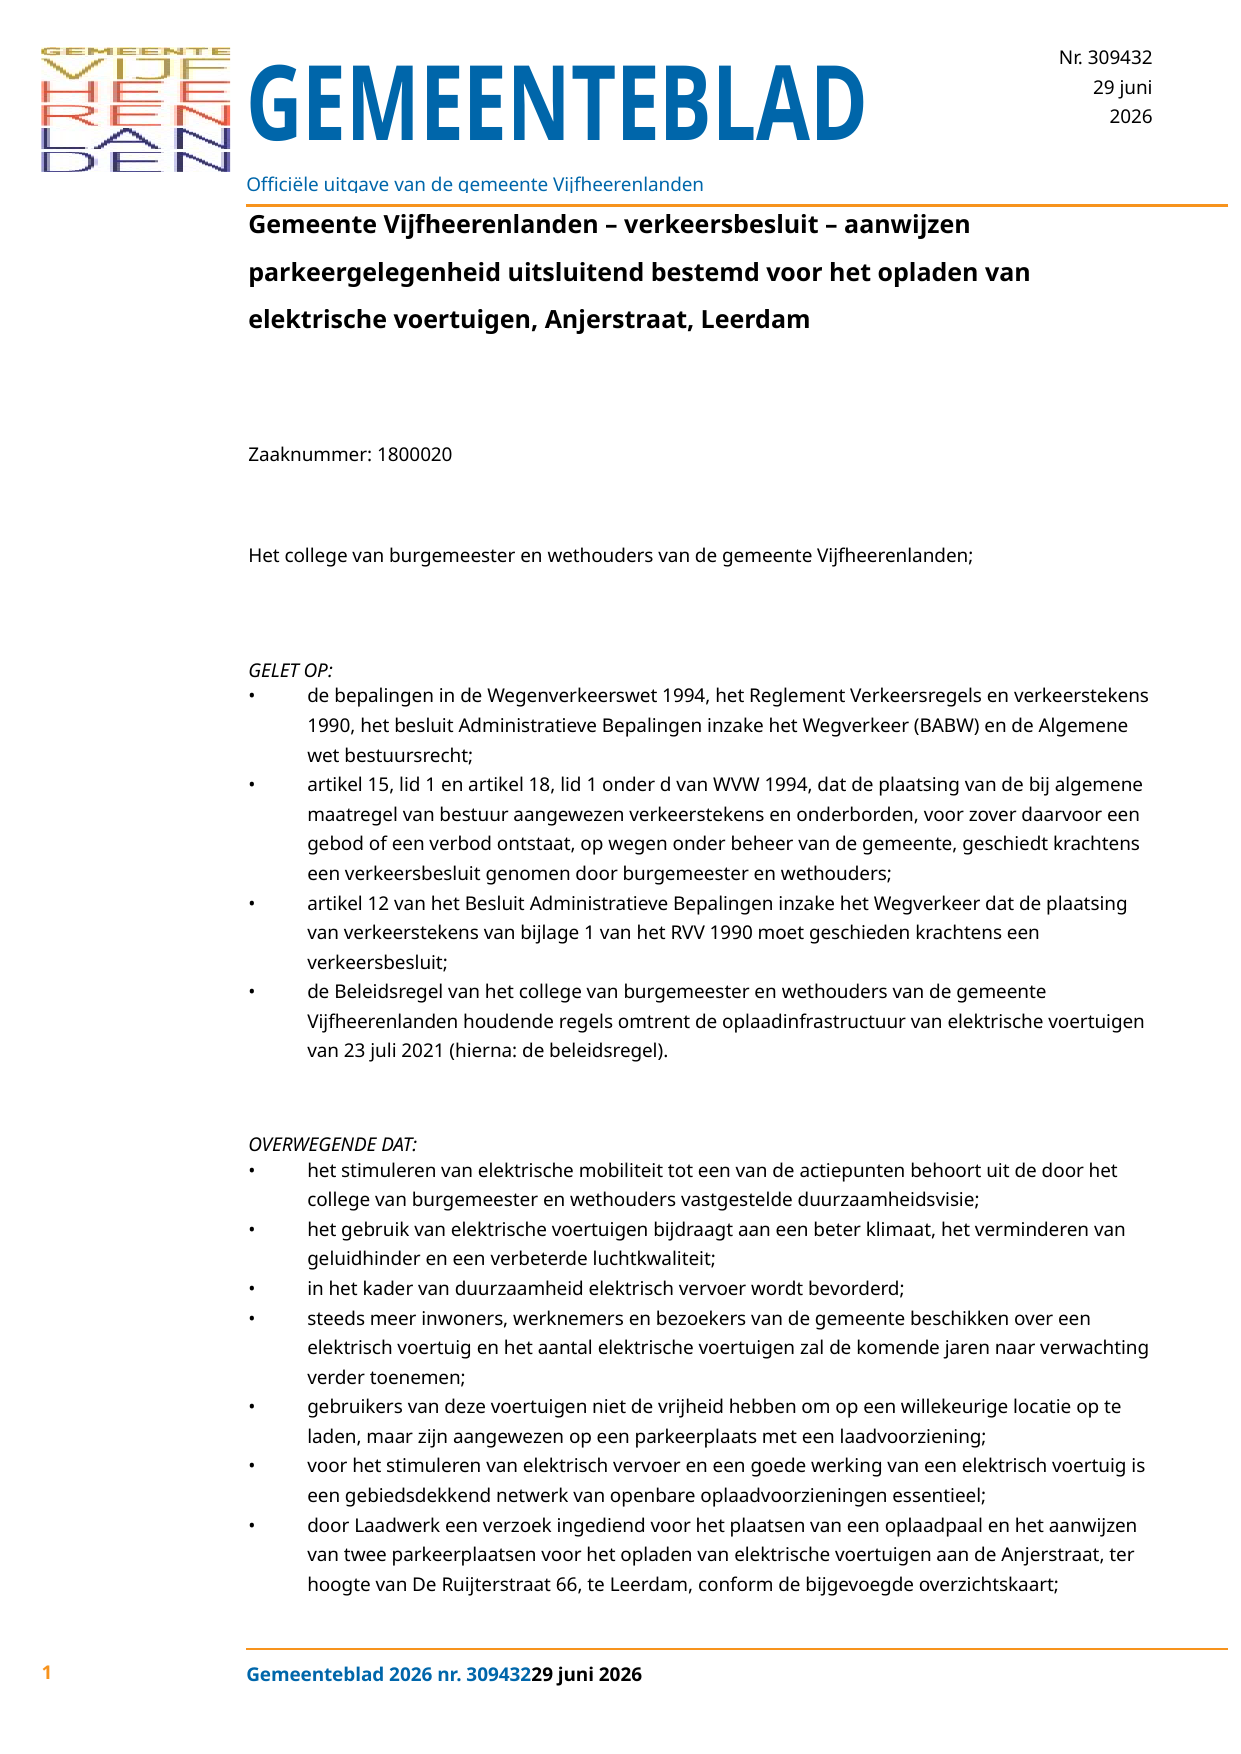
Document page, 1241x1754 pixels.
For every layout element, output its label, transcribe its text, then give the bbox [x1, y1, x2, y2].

text OVERWEGENDE DAT: [248, 1131, 1152, 1157]
list door Laadwerk een verzoek ingediend voor het plaatsen van een oplaadpaal en het aanwijzen van twee parkeerplaatsen voor het opladen van elektrische voertuigen aan de Anjerstraat, ter hoogte van De Ruijterstraat 66, te Leerdam, conform de bijgevoegde overzichtskaart; [248, 1512, 1152, 1597]
text Gemeente Vijfheerenlanden – verkeersbesluit – aanwijzen parkeergelegenheid uitsluitend bestemd voor het opladen van elektrische voertuigen, Anjerstraat, Leerdam [248, 207, 1152, 336]
list artikel 12 van het Besluit Administratieve Bepalingen inzake het Wegverkeer dat de plaatsing van verkeerstekens van bijlage 1 van het RVV 1990 moet geschieden krachtens een verkeersbesluit; [248, 890, 1152, 974]
text Zaaknummer: 1800020 [248, 442, 1152, 467]
list het gebruik van elektrische voertuigen bijdraagt aan een beter klimaat, het verminderen van geluidhinder en een verbeterde luchtkwaliteit; [248, 1216, 1152, 1271]
text Het college van burgemeester en wethouders van de gemeente Vijfheerenlanden; [248, 542, 1152, 568]
list in het kader van duurzaamheid elektrisch vervoer wordt bevorderd; [248, 1275, 1152, 1301]
list steeds meer inwoners, werknemers en bezoekers van de gemeente beschikken over een elektrisch voertuig en het aantal elektrische voertuigen zal de komende jaren naar verwachting verder toenemen; [248, 1305, 1152, 1390]
list gebruikers van deze voertuigen niet de vrijheid hebben om op een willekeurige locatie op te laden, maar zijn aangewezen op een parkeerplaats met een laadvoorziening; [248, 1393, 1152, 1449]
list de bepalingen in de Wegenverkeerswet 1994, het Reglement Verkeersregels en verkeerstekens 1990, het besluit Administratieve Bepalingen inzake het Wegverkeer (BABW) en de Algemene wet bestuursrecht; [248, 683, 1152, 767]
list voor het stimuleren van elektrisch vervoer en een goede werking van een elektrisch voertuig is een gebiedsdekkend netwerk van openbare oplaadvoorzieningen essentieel; [248, 1453, 1152, 1508]
picture [41, 47, 231, 172]
text GELET OP: [248, 657, 1152, 683]
list de Beleidsregel van het college van burgemeester en wethouders van de gemeente Vijfheerenlanden houdende regels omtrent de oplaadinfrastructuur van elektrische voertuigen van 23 juli 2021 (hierna: de beleidsregel). [248, 978, 1152, 1063]
list het stimuleren van elektrische mobiliteit tot een van de actiepunten behoort uit de door het college van burgemeester en wethouders vastgestelde duurzaamheidsvisie; [248, 1157, 1152, 1212]
list artikel 15, lid 1 en artikel 18, lid 1 onder d van WVW 1994, dat de plaatsing van de bij algemene maatregel van bestuur aangewezen verkeerstekens en onderborden, voor zover daarvoor een gebod of een verbod ontstaat, op wegen onder beheer van de gemeente, geschiedt krachtens een verkeersbesluit genomen door burgemeester en wethouders; [248, 771, 1152, 886]
